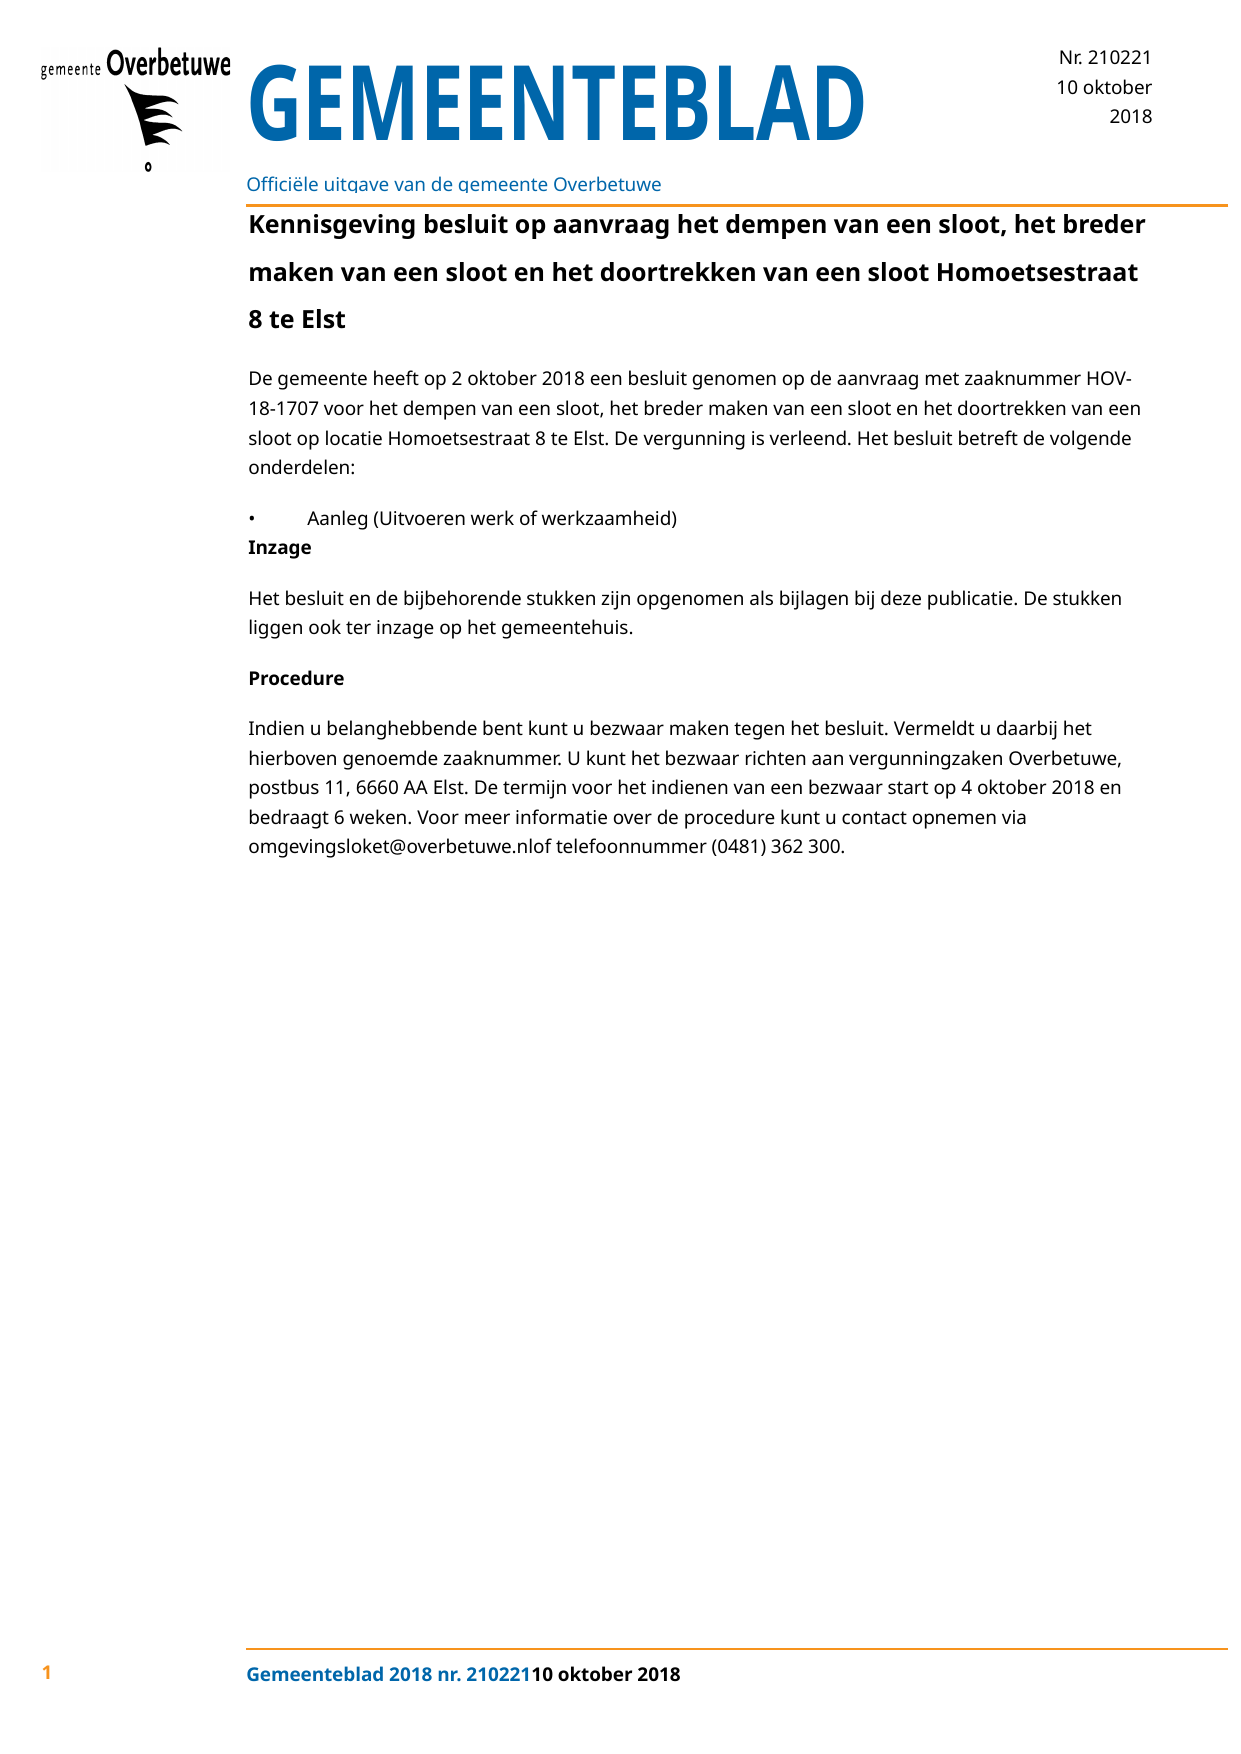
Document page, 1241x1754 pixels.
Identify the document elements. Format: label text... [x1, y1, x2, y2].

text Procedure [248, 665, 1152, 690]
text Indien u belanghebbende bent kunt u bezwaar maken tegen het besluit. Vermeldt u daarbij het hierboven genoemde zaaknummer. U kunt het bezwaar richten aan vergunningzaken Overbetuwe, postbus 11, 6660 AA Elst. De termijn voor het indienen van een bezwaar start op 4 oktober 2018 en bedraagt 6 weken. Voor meer informatie over de procedure kunt u contact opnemen via omgevingsloket@overbetuwe.nlof telefoonnummer (0481) 362 300. [248, 715, 1152, 859]
text Inzage [248, 534, 1152, 560]
text Kennisgeving besluit op aanvraag het dempen van een sloot, het breder maken van een sloot en het doortrekken van een sloot Homoetsestraat 8 te Elst [248, 207, 1152, 336]
text Het besluit en de bijbehorende stukken zijn opgenomen als bijlagen bij deze publicatie. De stukken liggen ook ter inzage op het gemeentehuis. [248, 585, 1152, 640]
picture [41, 47, 231, 172]
text De gemeente heeft op 2 oktober 2018 een besluit genomen op de aanvraag met zaaknummer HOV-18-1707 voor het dempen van een sloot, het breder maken van een sloot en het doortrekken van een sloot op locatie Homoetsestraat 8 te Elst. De vergunning is verleend. Het besluit betreft de volgende onderdelen: [248, 366, 1152, 480]
list Aanleg (Uitvoeren werk of werkzaamheid) [248, 505, 1152, 530]
